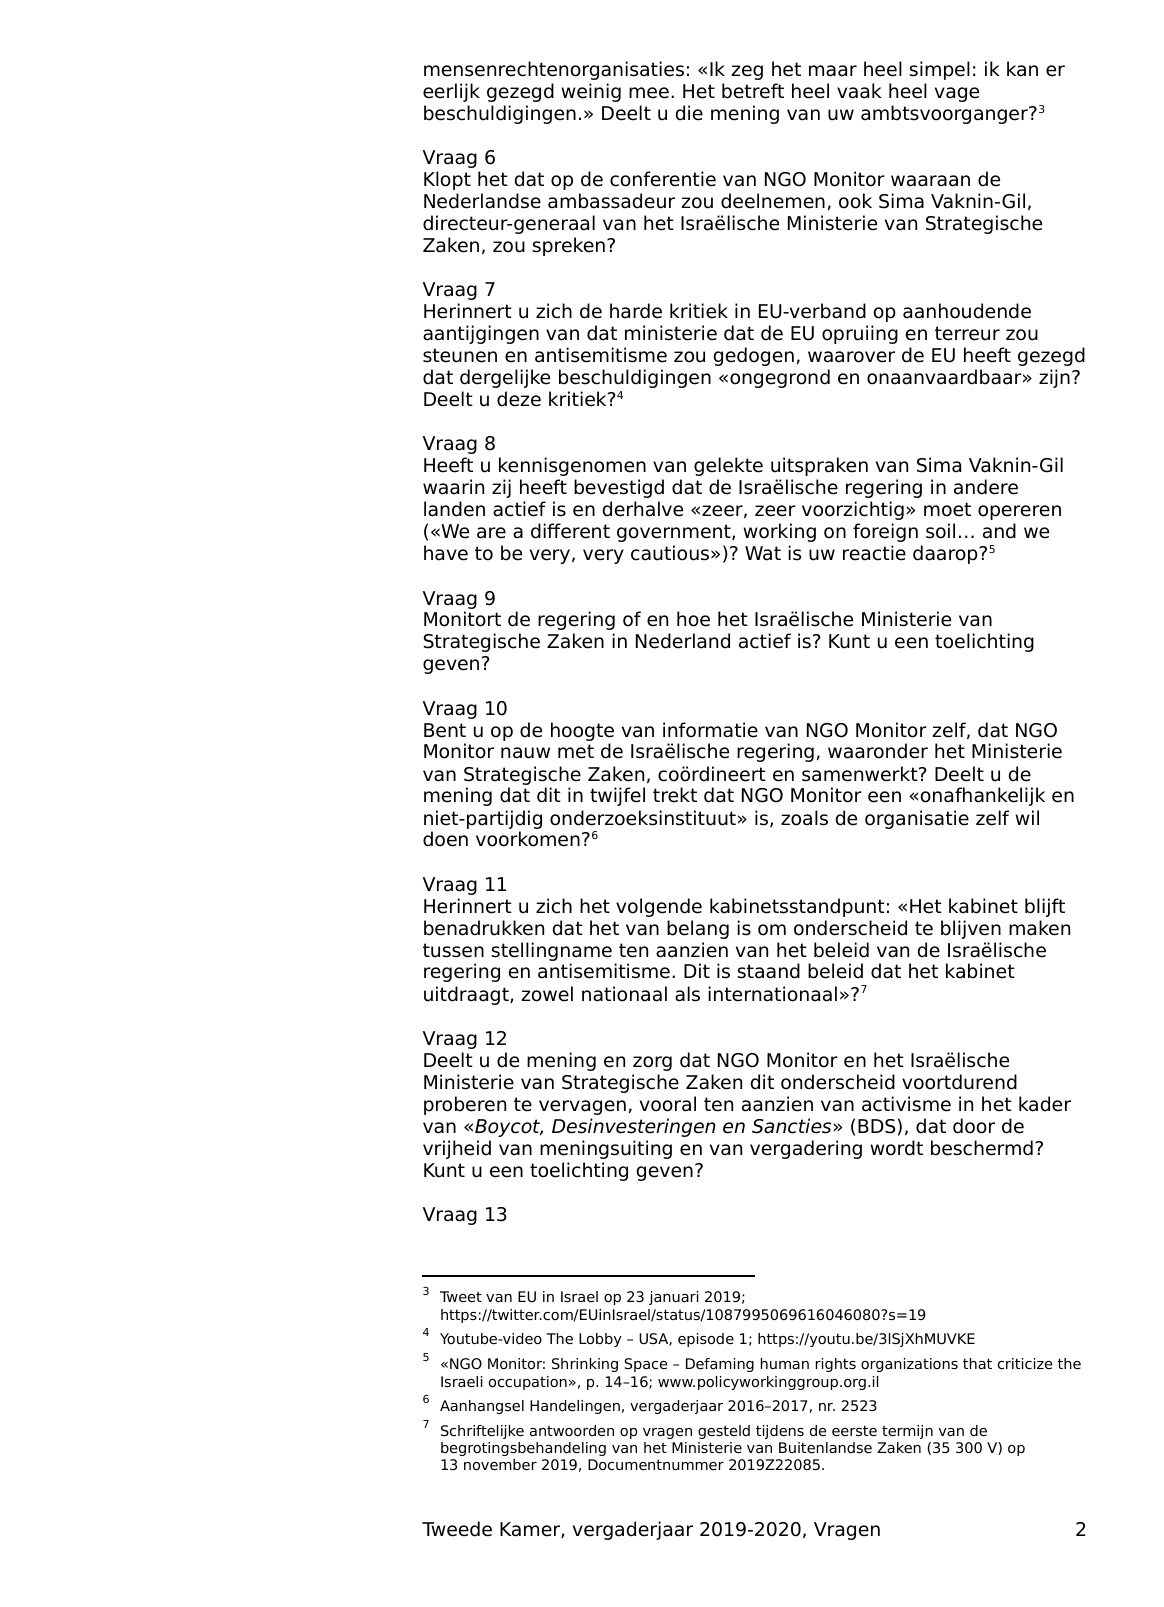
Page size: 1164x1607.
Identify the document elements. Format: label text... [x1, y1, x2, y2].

text Vraag 9 [422, 587, 1087, 609]
text Vraag 12 [422, 1028, 1087, 1049]
text Herinnert u zich het volgende kabinetsstandpunt: «Het kabinet blijft benadrukken dat het van belang is om onderscheid te blijven maken tussen stellingname ten aanzien van het beleid van de Israëlische regering en antisemitisme. Dit is staand beleid dat het kabinet uitdraagt, zowel nationaal als internationaal»? [422, 896, 1087, 1005]
text Tweet van EU in Israel op 23 januari 2019; https://twitter.com/EUinIsrael/status/1087995069616046080?s=19 [422, 1285, 1087, 1324]
text Deelt u de mening en zorg dat NGO Monitor en het Israëlische Ministerie van Strategische Zaken dit onderscheid voortdurend proberen te vervagen, vooral ten aanzien van activisme in het kader van «Boycot, Desinvesteringen en Sancties» (BDS), dat door de vrijheid van meningsuiting en van vergadering wordt beschermd? Kunt u een toelichting geven? [422, 1049, 1087, 1181]
text Vraag 10 [422, 697, 1087, 719]
text mensenrechtenorganisaties: «Ik zeg het maar heel simpel: ik kan er eerlijk gezegd weinig mee. Het betreft heel vaak heel vage beschuldigingen.» Deelt u die mening van uw ambtsvoorganger? [422, 59, 1087, 125]
text Herinnert u zich de harde kritiek in EU-verband op aanhoudende aantijgingen van dat ministerie dat de EU opruiing en terreur zou steunen en antisemitisme zou gedogen, waarover de EU heeft gezegd dat dergelijke beschuldigingen «ongegrond en onaanvaardbaar» zijn? Deelt u deze kritiek? [422, 301, 1087, 411]
text Vraag 11 [422, 873, 1087, 896]
text Vraag 8 [422, 433, 1087, 455]
text Youtube-video The Lobby – USA, episode 1; https://youtu.be/3lSjXhMUVKE [422, 1327, 1087, 1349]
text «NGO Monitor: Shrinking Space – Defaming human rights organizations that criticize the Israeli occupation», p. 14–16; www.policyworkinggroup.org.il [422, 1352, 1087, 1391]
text Heeft u kennisgenomen van gelekte uitspraken van Sima Vaknin-Gil waarin zij heeft bevestigd dat de Israëlische regering in andere landen actief is en derhalve «zeer, zeer voorzichtig» moet opereren («We are a different government, working on foreign soil… and we have to be very, very cautious»)? Wat is uw reactie daarop? [422, 455, 1087, 565]
text Klopt het dat op de conferentie van NGO Monitor waaraan de Nederlandse ambassadeur zou deelnemen, ook Sima Vaknin-Gil, directeur-generaal van het Israëlische Ministerie van Strategische Zaken, zou spreken? [422, 169, 1087, 257]
text Schriftelijke antwoorden op vragen gesteld tijdens de eerste termijn van de begrotingsbehandeling van het Ministerie van Buitenlandse Zaken (35 300 V) op 13 november 2019, Documentnummer 2019Z22085. [422, 1418, 1087, 1474]
text Vraag 7 [422, 279, 1087, 301]
text Bent u op de hoogte van informatie van NGO Monitor zelf, dat NGO Monitor nauw met de Israëlische regering, waaronder het Ministerie van Strategische Zaken, coördineert en samenwerkt? Deelt u de mening dat dit in twijfel trekt dat NGO Monitor een «onafhankelijk en niet-partijdig onderzoeksinstituut» is, zoals de organisatie zelf wil doen voorkomen? [422, 719, 1087, 851]
text Vraag 6 [422, 147, 1087, 169]
text Aanhangsel Handelingen, vergaderjaar 2016–2017, nr. 2523 [422, 1393, 1087, 1416]
text Vraag 13 [422, 1204, 1087, 1226]
text Monitort de regering of en hoe het Israëlische Ministerie van Strategische Zaken in Nederland actief is? Kunt u een toelichting geven? [422, 609, 1087, 675]
